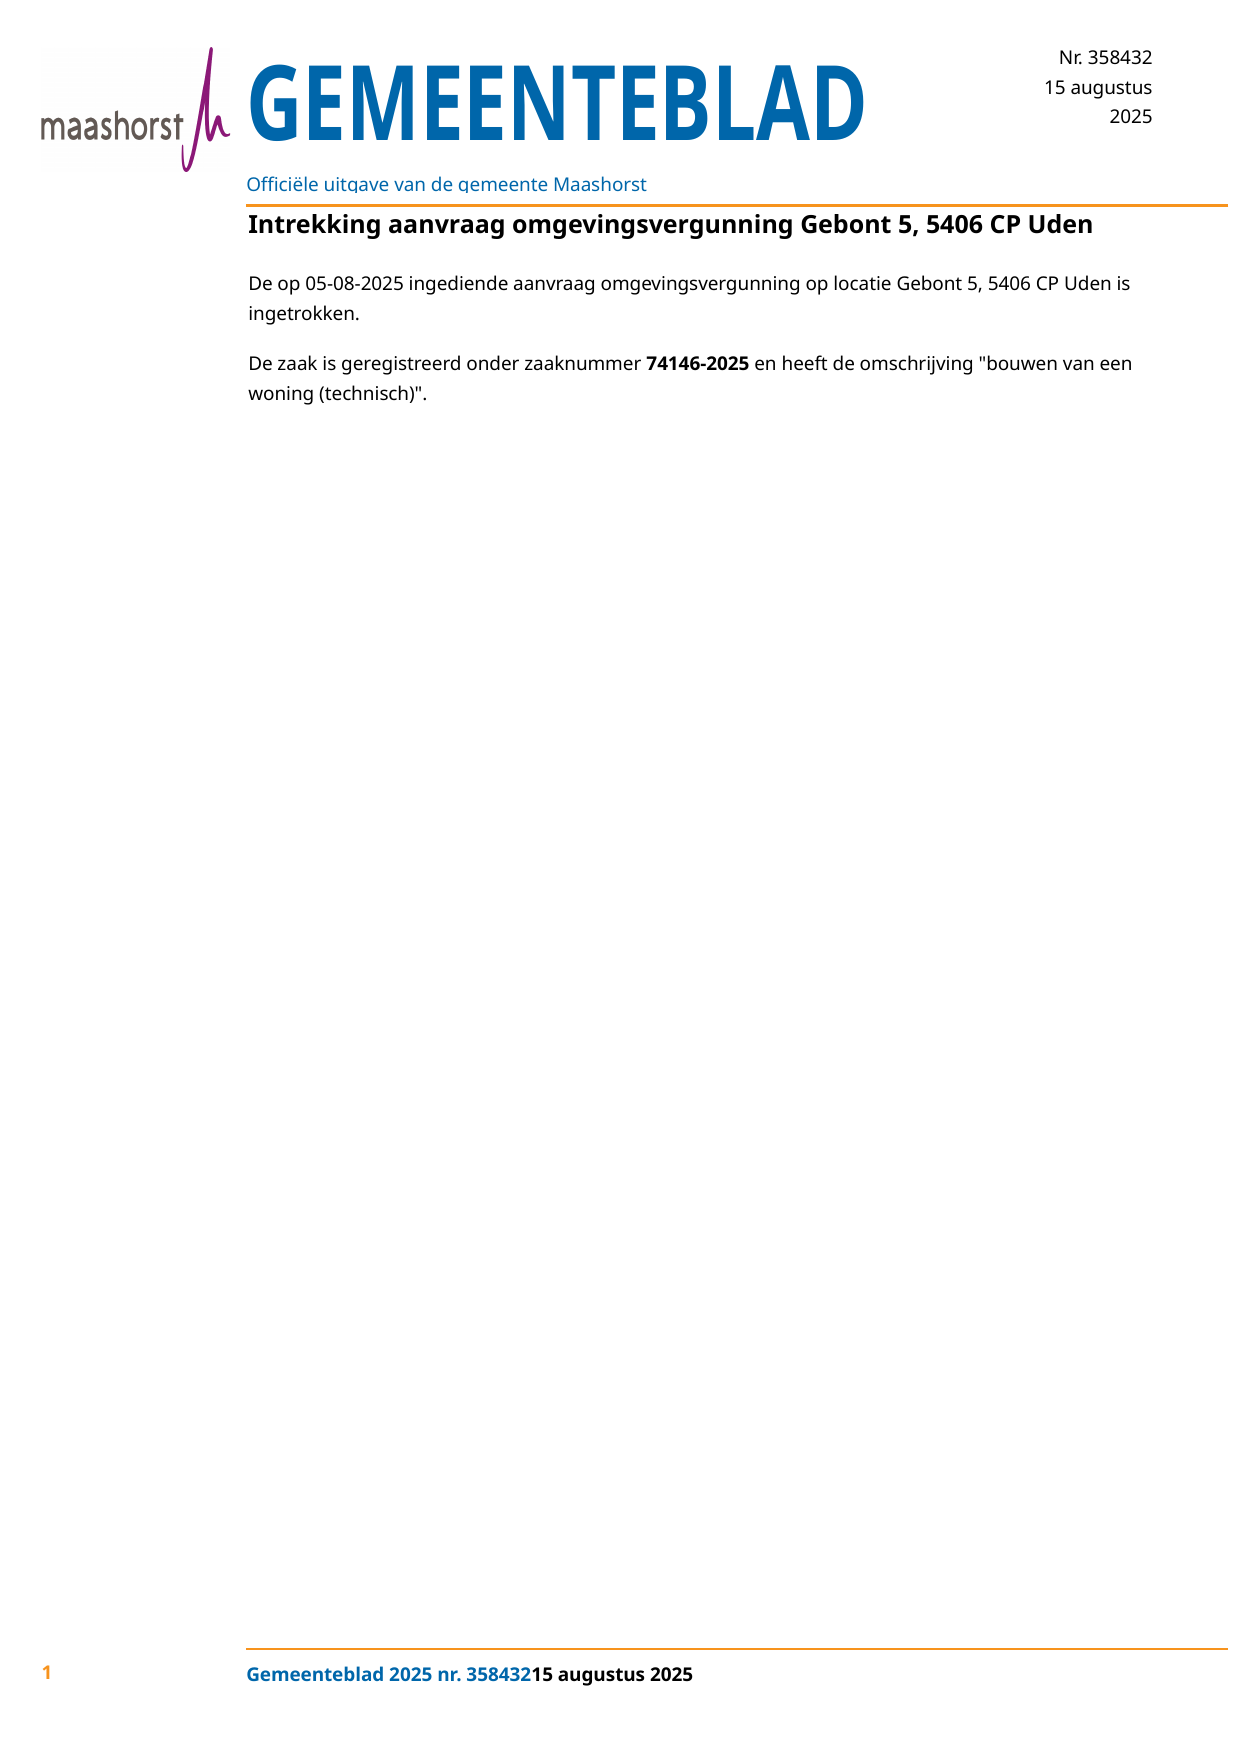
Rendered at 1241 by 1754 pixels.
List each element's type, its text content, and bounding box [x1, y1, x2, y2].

picture [41, 47, 231, 172]
text De zaak is geregistreerd onder zaaknummer 74146-2025 en heeft de omschrijving "bouwen van een woning (technisch)". [248, 350, 1152, 406]
text De op 05-08-2025 ingediende aanvraag omgevingsvergunning op locatie Gebont 5, 5406 CP Uden is ingetrokken. [248, 270, 1152, 326]
text Intrekking aanvraag omgevingsvergunning Gebont 5, 5406 CP Uden [248, 207, 1152, 241]
